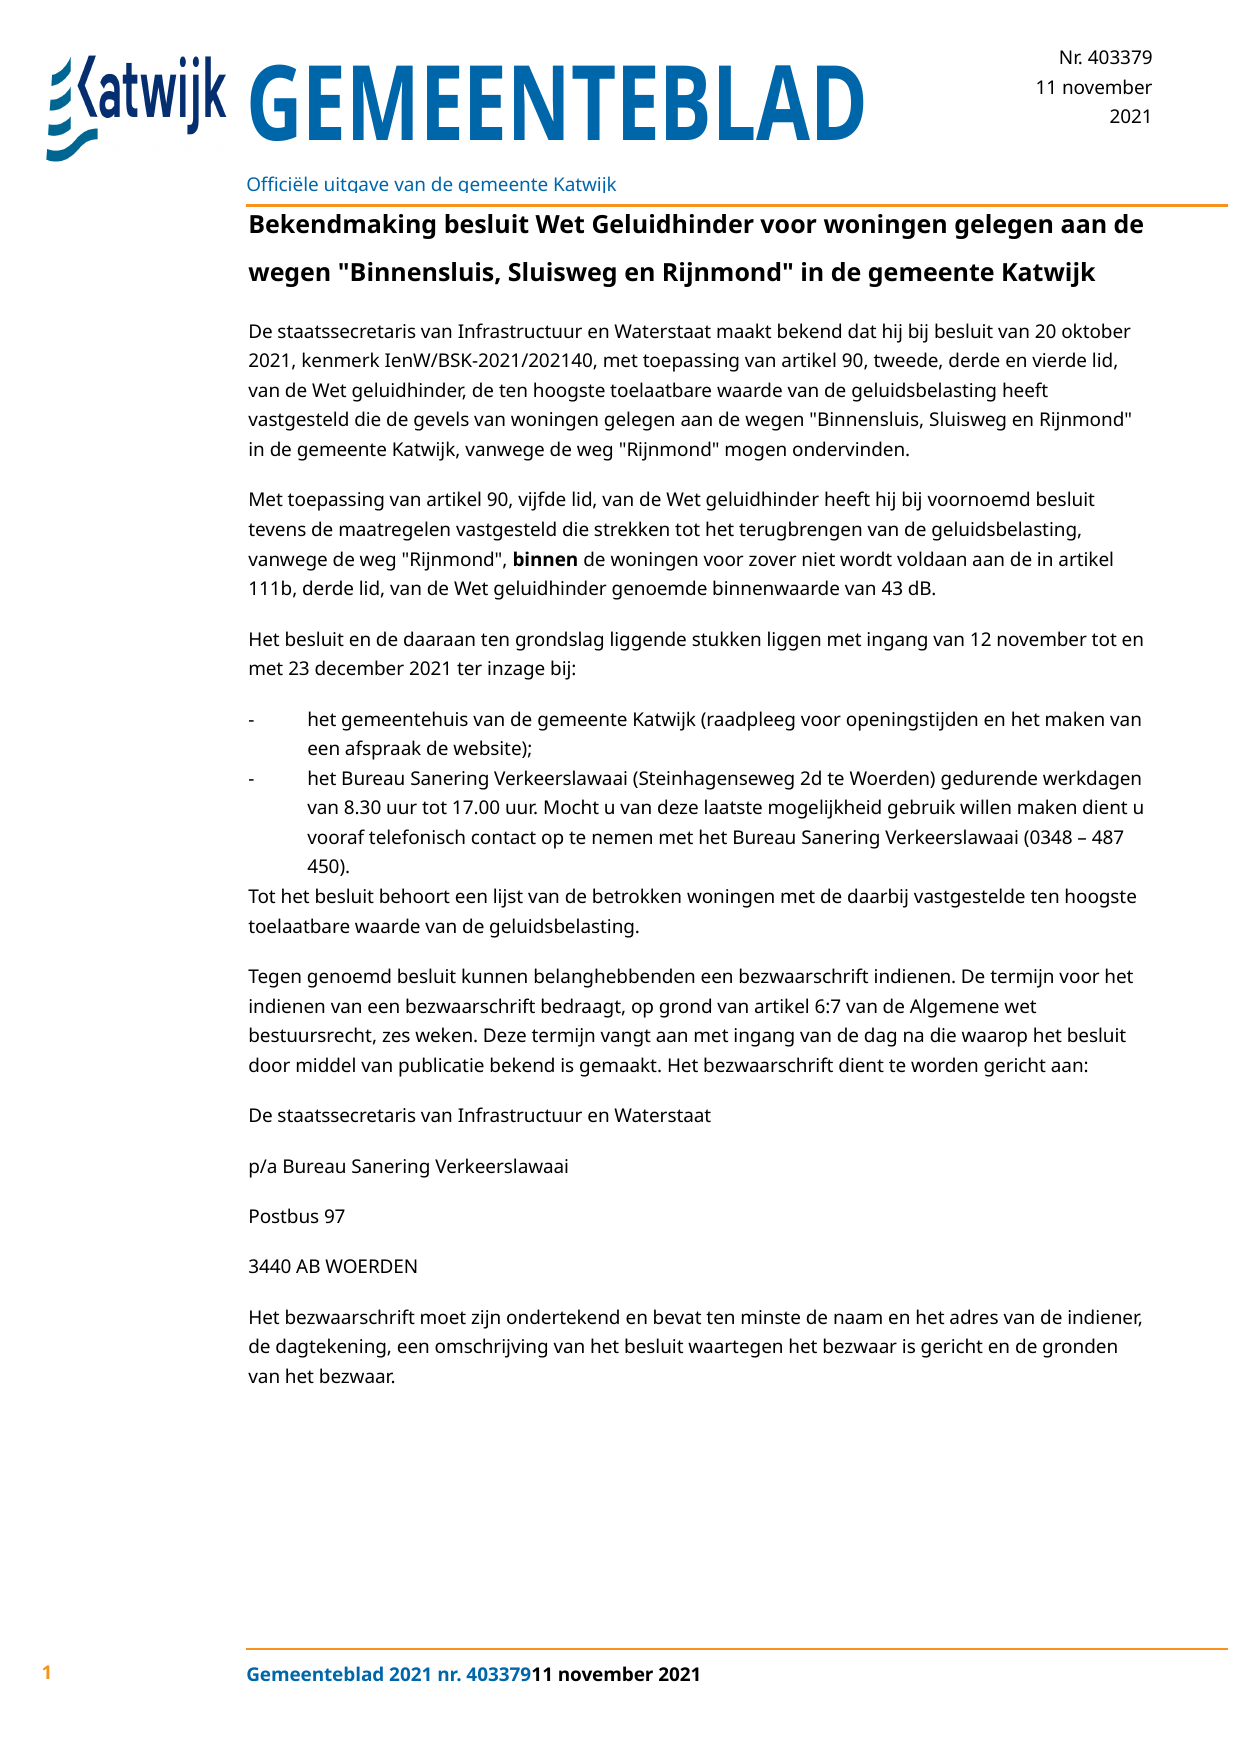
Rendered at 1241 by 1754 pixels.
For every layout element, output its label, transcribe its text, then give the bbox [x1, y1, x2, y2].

list het gemeentehuis van de gemeente Katwijk (raadpleeg voor openingstijden en het maken van een afspraak de website); [248, 706, 1152, 761]
text Tot het besluit behoort een lijst van de betrokken woningen met de daarbij vastgestelde ten hoogste toelaatbare waarde van de geluidsbelasting. [248, 883, 1152, 939]
text Bekendmaking besluit Wet Geluidhinder voor woningen gelegen aan de wegen "Binnensluis, Sluisweg en Rijnmond" in de gemeente Katwijk [248, 207, 1152, 288]
text Het bezwaarschrift moet zijn ondertekend en bevat ten minste de naam en het adres van de indiener, de dagtekening, een omschrijving van het besluit waartegen het bezwaar is gericht en de gronden van het bezwaar. [248, 1304, 1152, 1389]
text Postbus 97 [248, 1203, 1152, 1229]
list het Bureau Sanering Verkeerslawaai (Steinhagenseweg 2d te Woerden) gedurende werkdagen van 8.30 uur tot 17.00 uur. Mocht u van deze laatste mogelijkheid gebruik willen maken dient u vooraf telefonisch contact op te nemen met het Bureau Sanering Verkeerslawaai (0348 – 487 450). [248, 765, 1152, 879]
text Het besluit en de daaraan ten grondslag liggende stukken liggen met ingang van 12 november tot en met 23 december 2021 ter inzage bij: [248, 626, 1152, 681]
text 3440 AB WOERDEN [248, 1254, 1152, 1279]
text Met toepassing van artikel 90, vijfde lid, van de Wet geluidhinder heeft hij bij voornoemd besluit tevens de maatregelen vastgesteld die strekken tot het terugbrengen van de geluidsbelasting, vanwege de weg "Rijnmond", binnen de woningen voor zover niet wordt voldaan aan de in artikel 111b, derde lid, van de Wet geluidhinder genoemde binnenwaarde van 43 dB. [248, 487, 1152, 601]
text p/a Bureau Sanering Verkeerslawaai [248, 1153, 1152, 1179]
text Tegen genoemd besluit kunnen belanghebbenden een bezwaarschrift indienen. De termijn voor het indienen van een bezwaarschrift bedraagt, op grond van artikel 6:7 van de Algemene wet bestuursrecht, zes weken. Deze termijn vangt aan met ingang van de dag na die waarop het besluit door middel van publicatie bekend is gemaakt. Het bezwaarschrift dient te worden gericht aan: [248, 963, 1152, 1078]
picture [41, 47, 231, 172]
text De staatssecretaris van Infrastructuur en Waterstaat [248, 1102, 1152, 1128]
text De staatssecretaris van Infrastructuur en Waterstaat maakt bekend dat hij bij besluit van 20 oktober 2021, kenmerk IenW/BSK-2021/202140, met toepassing van artikel 90, tweede, derde en vierde lid, van de Wet geluidhinder, de ten hoogste toelaatbare waarde van de geluidsbelasting heeft vastgesteld die de gevels van woningen gelegen aan de wegen "Binnensluis, Sluisweg en Rijnmond" in de gemeente Katwijk, vanwege de weg "Rijnmond" mogen ondervinden. [248, 318, 1152, 462]
